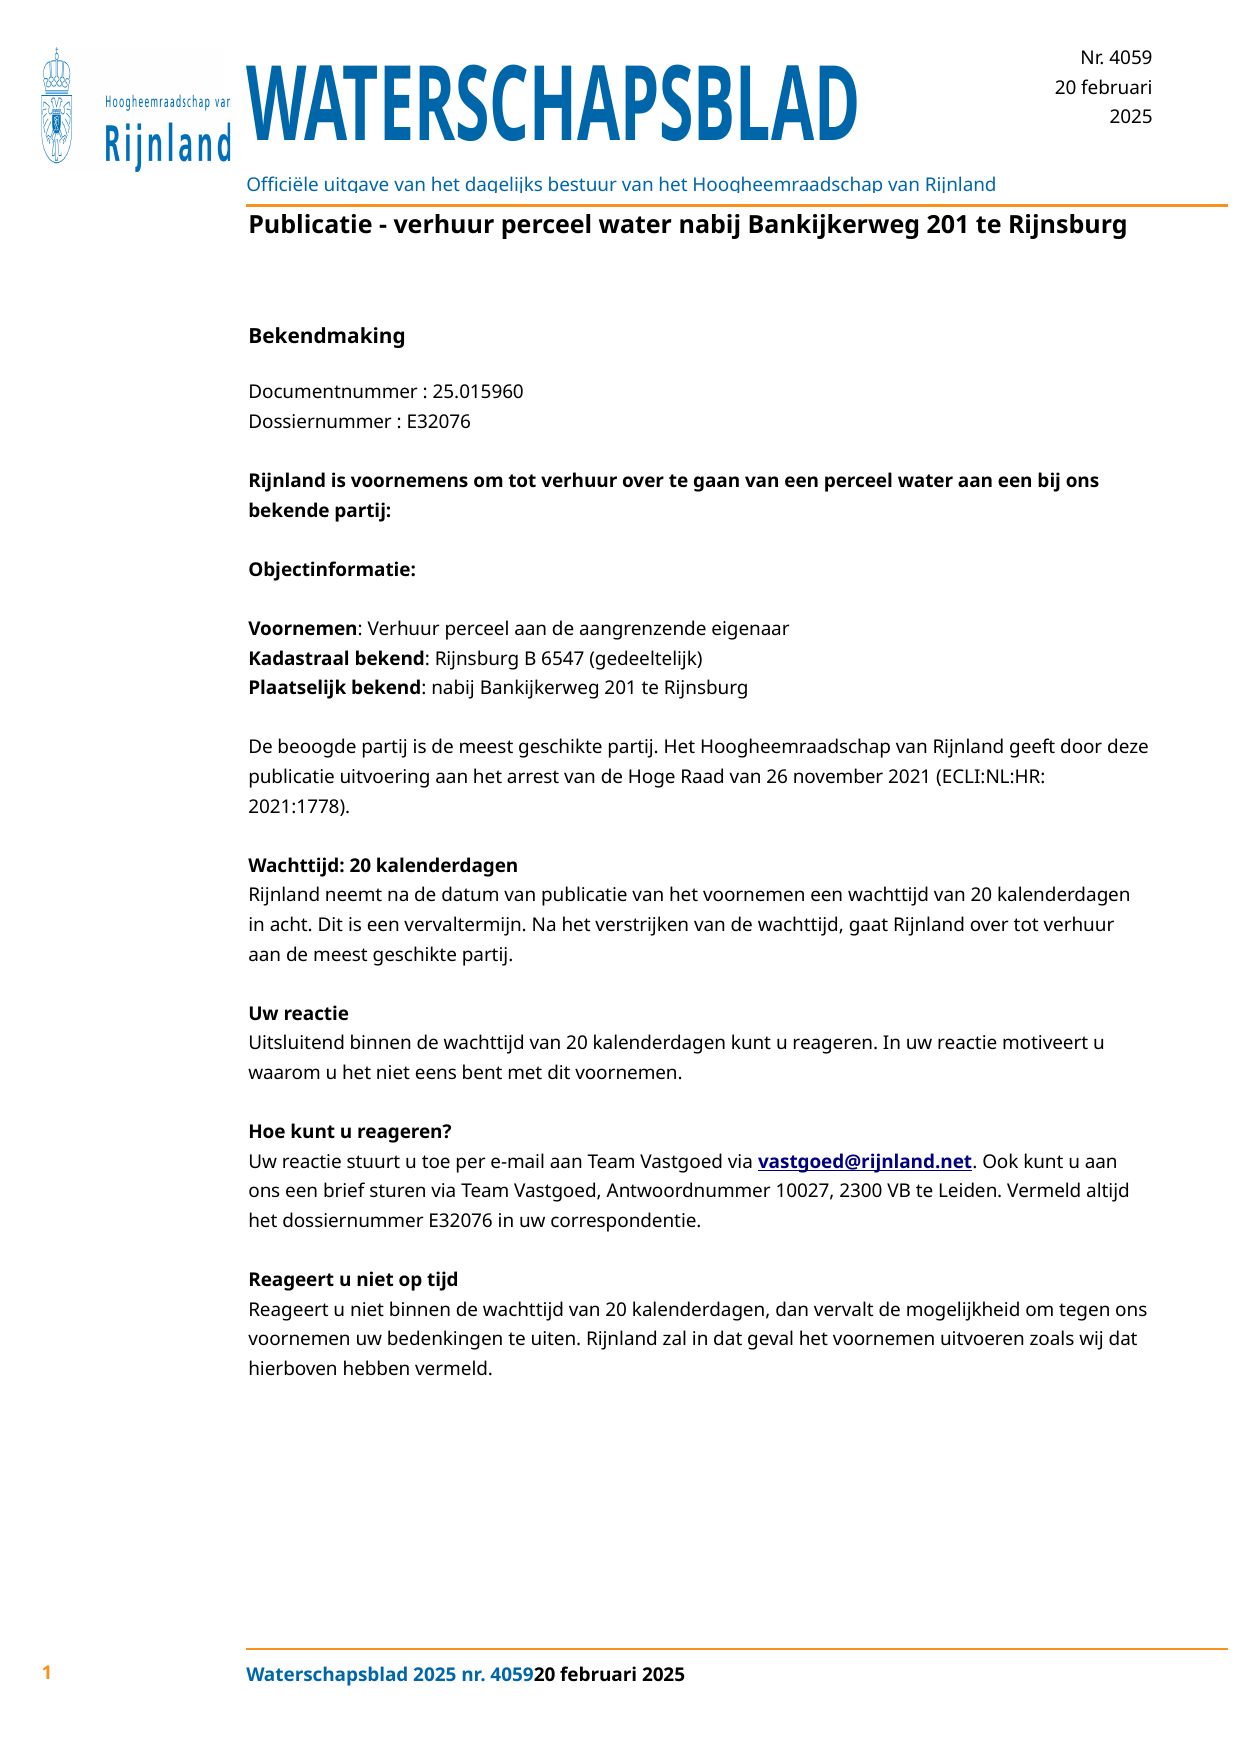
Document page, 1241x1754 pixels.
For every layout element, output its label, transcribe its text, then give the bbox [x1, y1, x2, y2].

text Uitsluitend binnen de wachttijd van 20 kalenderdagen kunt u reageren. In uw reactie motiveert u waarom u het niet eens bent met dit voornemen. [248, 1029, 1152, 1085]
text Uw reactie [248, 1000, 1152, 1026]
text Bekendmaking [248, 321, 1152, 349]
text Uw reactie stuurt u toe per e-mail aan Team Vastgoed via vastgoed@rijnland.net. Ook kunt u aan ons een brief sturen via Team Vastgoed, Antwoordnummer 10027, 2300 VB te Leiden. Vermeld altijd het dossiernummer E32076 in uw correspondentie. [248, 1148, 1152, 1233]
text Rijnland is voornemens om tot verhuur over te gaan van een perceel water aan een bij ons bekende partij: [248, 467, 1152, 523]
text Documentnummer : 25.015960 [248, 379, 1152, 404]
text Reageert u niet op tijd [248, 1266, 1152, 1292]
text Wachttijd: 20 kalenderdagen [248, 852, 1152, 878]
text Dossiernummer : E32076 [248, 408, 1152, 434]
text Objectinformatie: [248, 556, 1152, 582]
text Reageert u niet binnen de wachttijd van 20 kalenderdagen, dan vervalt de mogelijkheid om tegen ons voornemen uw bedenkingen te uiten. Rijnland zal in dat geval het voornemen uitvoeren zoals wij dat hierboven hebben vermeld. [248, 1296, 1152, 1381]
text Rijnland neemt na de datum van publicatie van het voornemen een wachttijd van 20 kalenderdagen in acht. Dit is een vervaltermijn. Na het verstrijken van de wachttijd, gaat Rijnland over tot verhuur aan de meest geschikte partij. [248, 882, 1152, 967]
text Publicatie - verhuur perceel water nabij Bankijkerweg 201 te Rijnsburg [248, 207, 1152, 241]
text Voornemen: Verhuur perceel aan de aangrenzende eigenaar [248, 615, 1152, 641]
text Plaatselijk bekend: nabij Bankijkerweg 201 te Rijnsburg [248, 674, 1152, 700]
text De beoogde partij is de meest geschikte partij. Het Hoogheemraadschap van Rijnland geeft door deze publicatie uitvoering aan het arrest van de Hoge Raad van 26 november 2021 (ECLI:NL:HR: 2021:1778). [248, 734, 1152, 819]
text Hoe kunt u reageren? [248, 1118, 1152, 1144]
picture [41, 47, 231, 172]
text Kadastraal bekend: Rijnsburg B 6547 (gedeeltelijk) [248, 645, 1152, 671]
